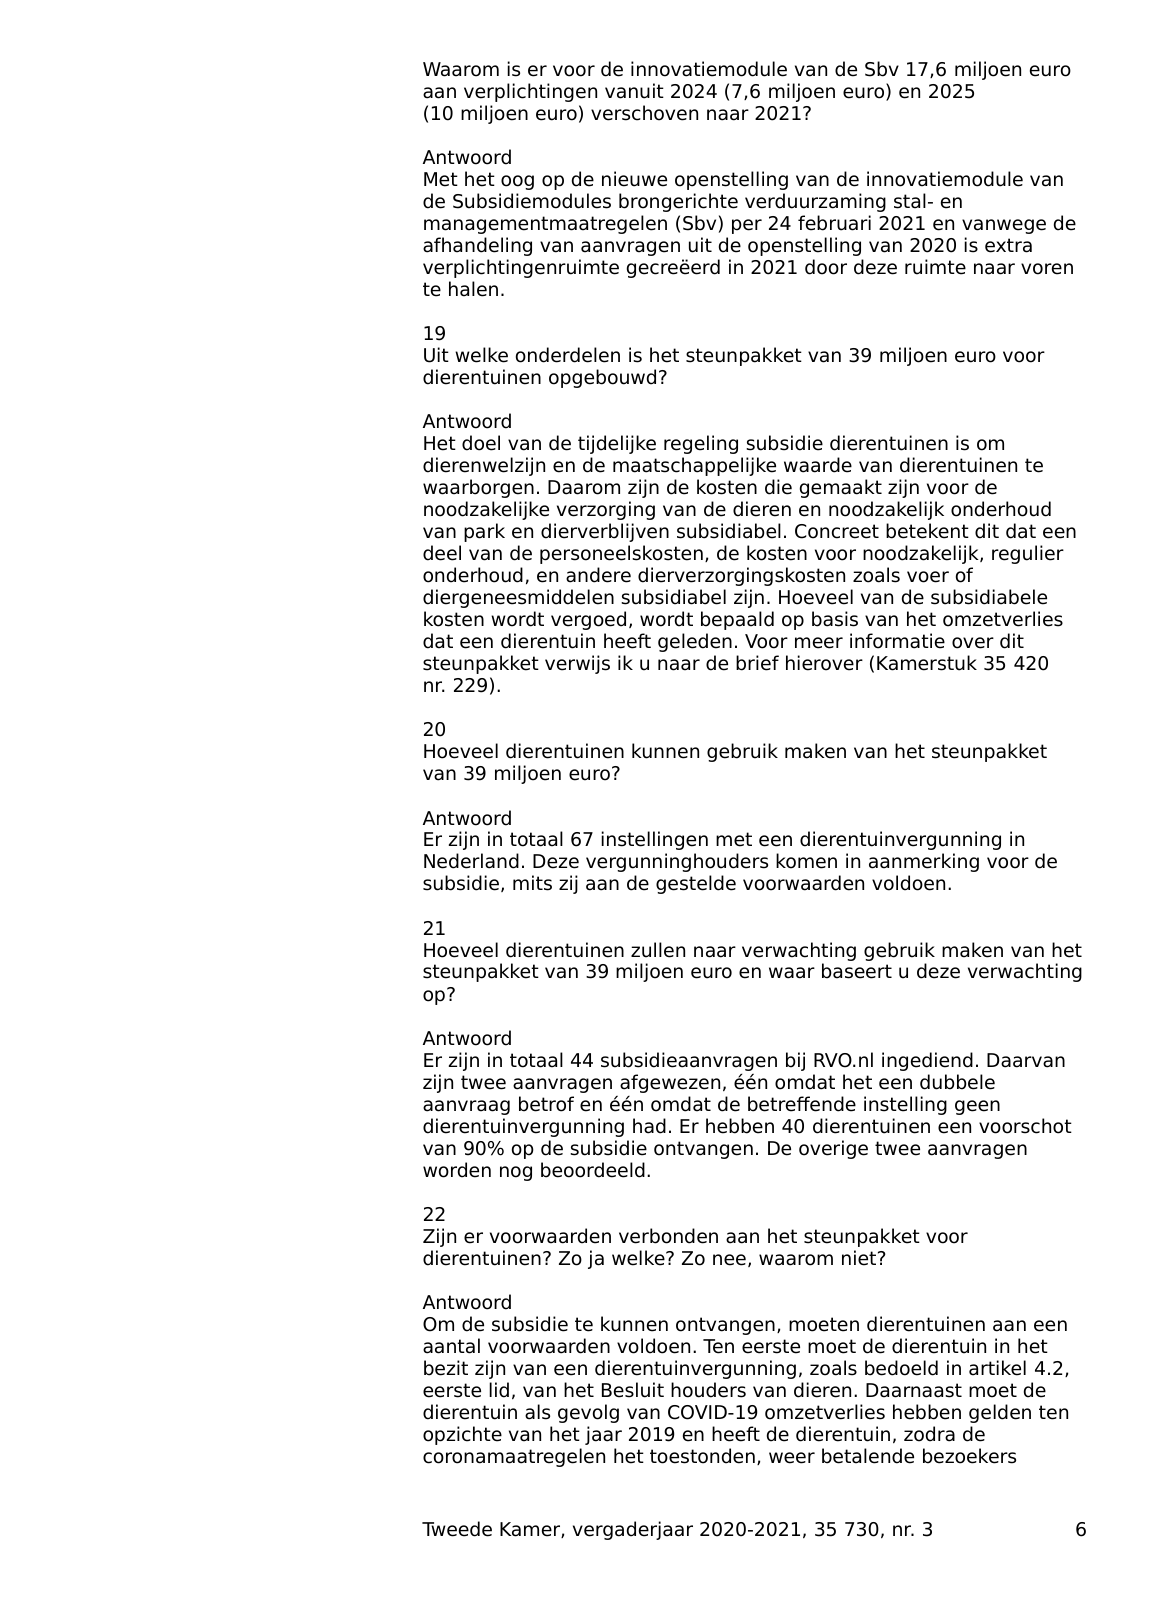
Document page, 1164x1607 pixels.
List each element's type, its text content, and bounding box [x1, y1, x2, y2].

text Zijn er voorwaarden verbonden aan het steunpakket voor dierentuinen? Zo ja welke? Zo nee, waarom niet? [422, 1226, 1087, 1269]
text Het doel van de tijdelijke regeling subsidie dierentuinen is om dierenwelzijn en de maatschappelijke waarde van dierentuinen te waarborgen. Daarom zijn de kosten die gemaakt zijn voor de noodzakelijke verzorging van de dieren en noodzakelijk onderhoud van park en dierverblijven subsidiabel. Concreet betekent dit dat een deel van de personeelskosten, de kosten voor noodzakelijk, regulier onderhoud, en andere dierverzorgingskosten zoals voer of diergeneesmiddelen subsidiabel zijn. Hoeveel van de subsidiabele kosten wordt vergoed, wordt bepaald op basis van het omzetverlies dat een dierentuin heeft geleden. Voor meer informatie over dit steunpakket verwijs ik u naar de brief hierover (Kamerstuk 35 420 nr. 229). [422, 433, 1087, 697]
text 19 [422, 323, 1087, 345]
text Uit welke onderdelen is het steunpakket van 39 miljoen euro voor dierentuinen opgebouwd? [422, 345, 1087, 389]
text 22 [422, 1204, 1087, 1226]
text Antwoord [422, 1292, 1087, 1314]
text Er zijn in totaal 44 subsidieaanvragen bij RVO.nl ingediend. Daarvan zijn twee aanvragen afgewezen, één omdat het een dubbele aanvraag betrof en één omdat de betreffende instelling geen dierentuinvergunning had. Er hebben 40 dierentuinen een voorschot van 90% op de subsidie ontvangen. De overige twee aanvragen worden nog beoordeeld. [422, 1049, 1087, 1181]
text Antwoord [422, 1028, 1087, 1049]
text Om de subsidie te kunnen ontvangen, moeten dierentuinen aan een aantal voorwaarden voldoen. Ten eerste moet de dierentuin in het bezit zijn van een dierentuinvergunning, zoals bedoeld in artikel 4.2, eerste lid, van het Besluit houders van dieren. Daarnaast moet de dierentuin als gevolg van COVID-19 omzetverlies hebben gelden ten opzichte van het jaar 2019 en heeft de dierentuin, zodra de coronamaatregelen het toestonden, weer betalende bezoekers [422, 1314, 1087, 1468]
text 20 [422, 719, 1087, 741]
text Er zijn in totaal 67 instellingen met een dierentuinvergunning in Nederland. Deze vergunninghouders komen in aanmerking voor de subsidie, mits zij aan de gestelde voorwaarden voldoen. [422, 829, 1087, 895]
text Hoeveel dierentuinen zullen naar verwachting gebruik maken van het steunpakket van 39 miljoen euro en waar baseert u deze verwachting op? [422, 939, 1087, 1005]
text Met het oog op de nieuwe openstelling van de innovatiemodule van de Subsidiemodules brongerichte verduurzaming stal- en managementmaatregelen (Sbv) per 24 februari 2021 en vanwege de afhandeling van aanvragen uit de openstelling van 2020 is extra verplichtingenruimte gecreëerd in 2021 door deze ruimte naar voren te halen. [422, 169, 1087, 301]
text Antwoord [422, 807, 1087, 829]
text Waarom is er voor de innovatiemodule van de Sbv 17,6 miljoen euro aan verplichtingen vanuit 2024 (7,6 miljoen euro) en 2025 (10 miljoen euro) verschoven naar 2021? [422, 59, 1087, 125]
text 21 [422, 917, 1087, 939]
text Hoeveel dierentuinen kunnen gebruik maken van het steunpakket van 39 miljoen euro? [422, 741, 1087, 785]
text Antwoord [422, 147, 1087, 169]
text Antwoord [422, 411, 1087, 433]
